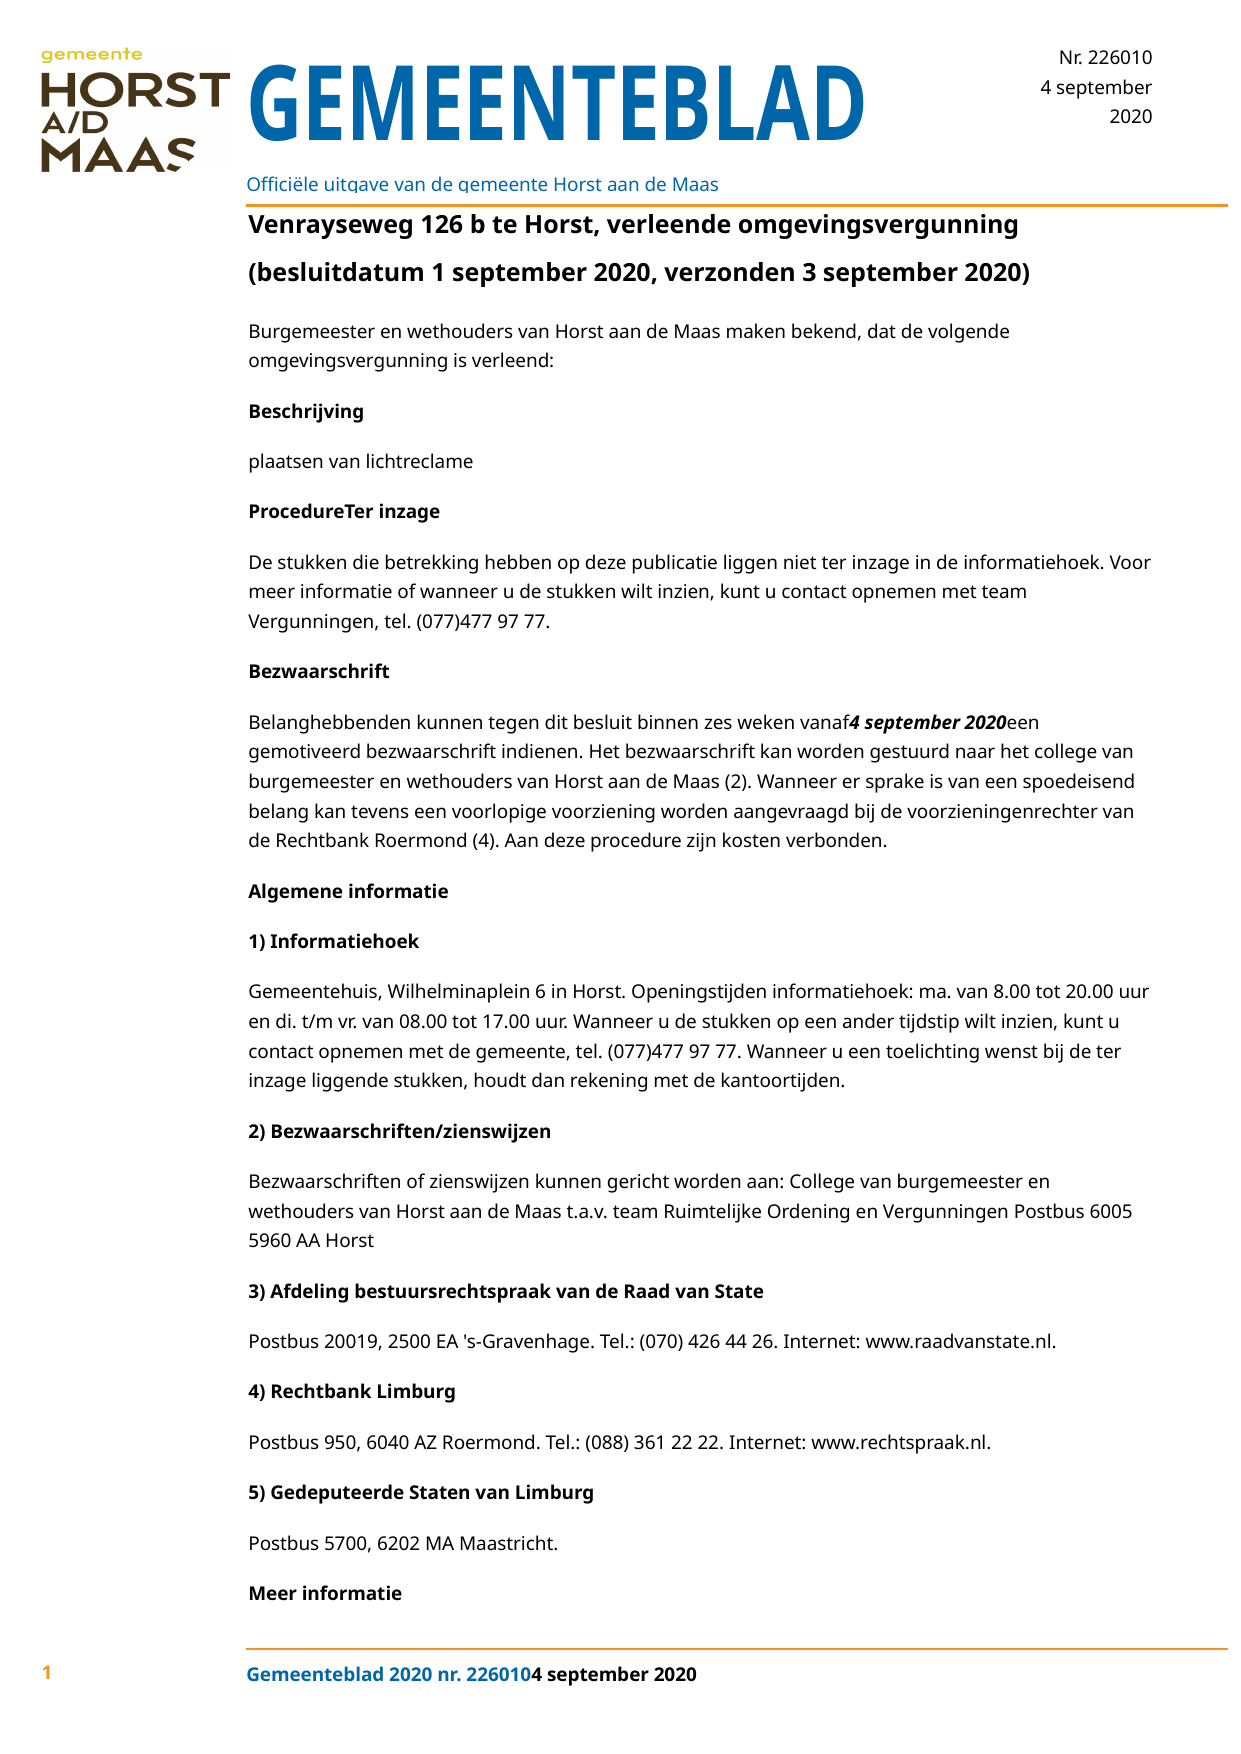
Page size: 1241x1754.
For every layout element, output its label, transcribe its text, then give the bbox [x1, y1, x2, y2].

text 2) Bezwaarschriften/zienswijzen [248, 1118, 1152, 1144]
text Algemene informatie [248, 878, 1152, 904]
text Postbus 5700, 6202 MA Maastricht. [248, 1530, 1152, 1556]
text Meer informatie [248, 1580, 1152, 1606]
text Venrayseweg 126 b te Horst, verleende omgevingsvergunning (besluitdatum 1 september 2020, verzonden 3 september 2020) [248, 207, 1152, 288]
text Belanghebbenden kunnen tegen dit besluit binnen zes weken vanaf4 september 2020een gemotiveerd bezwaarschrift indienen. Het bezwaarschrift kan worden gestuurd naar het college van burgemeester en wethouders van Horst aan de Maas (2). Wanneer er sprake is van een spoedeisend belang kan tevens een voorlopige voorziening worden aangevraagd bij de voorzieningenrechter van de Rechtbank Roermond (4). Aan deze procedure zijn kosten verbonden. [248, 709, 1152, 853]
text Beschrijving [248, 398, 1152, 424]
text ProcedureTer inzage [248, 499, 1152, 524]
text Burgemeester en wethouders van Horst aan de Maas maken bekend, dat de volgende omgevingsvergunning is verleend: [248, 318, 1152, 373]
text De stukken die betrekking hebben op deze publicatie liggen niet ter inzage in de informatiehoek. Voor meer informatie of wanneer u de stukken wilt inzien, kunt u contact opnemen met team Vergunningen, tel. (077)477 97 77. [248, 549, 1152, 634]
text Postbus 20019, 2500 EA 's-Gravenhage. Tel.: (070) 426 44 26. Internet: www.raadvanstate.nl. [248, 1328, 1152, 1354]
text plaatsen van lichtreclame [248, 448, 1152, 474]
picture [41, 47, 231, 172]
text 4) Rechtbank Limburg [248, 1379, 1152, 1404]
text Gemeentehuis, Wilhelminaplein 6 in Horst. Openingstijden informatiehoek: ma. van 8.00 tot 20.00 uur en di. t/m vr. van 08.00 tot 17.00 uur. Wanneer u de stukken op een ander tijdstip wilt inzien, kunt u contact opnemen met de gemeente, tel. (077)477 97 77. Wanneer u een toelichting wenst bij de ter inzage liggende stukken, houdt dan rekening met de kantoortijden. [248, 979, 1152, 1093]
text 3) Afdeling bestuursrechtspraak van de Raad van State [248, 1278, 1152, 1304]
text Bezwaarschrift [248, 659, 1152, 684]
text Bezwaarschriften of zienswijzen kunnen gericht worden aan: College van burgemeester en wethouders van Horst aan de Maas t.a.v. team Ruimtelijke Ordening en Vergunningen Postbus 6005 5960 AA Horst [248, 1168, 1152, 1253]
text 5) Gedeputeerde Staten van Limburg [248, 1479, 1152, 1505]
text Postbus 950, 6040 AZ Roermond. Tel.: (088) 361 22 22. Internet: www.rechtspraak.nl. [248, 1429, 1152, 1455]
text 1) Informatiehoek [248, 928, 1152, 954]
